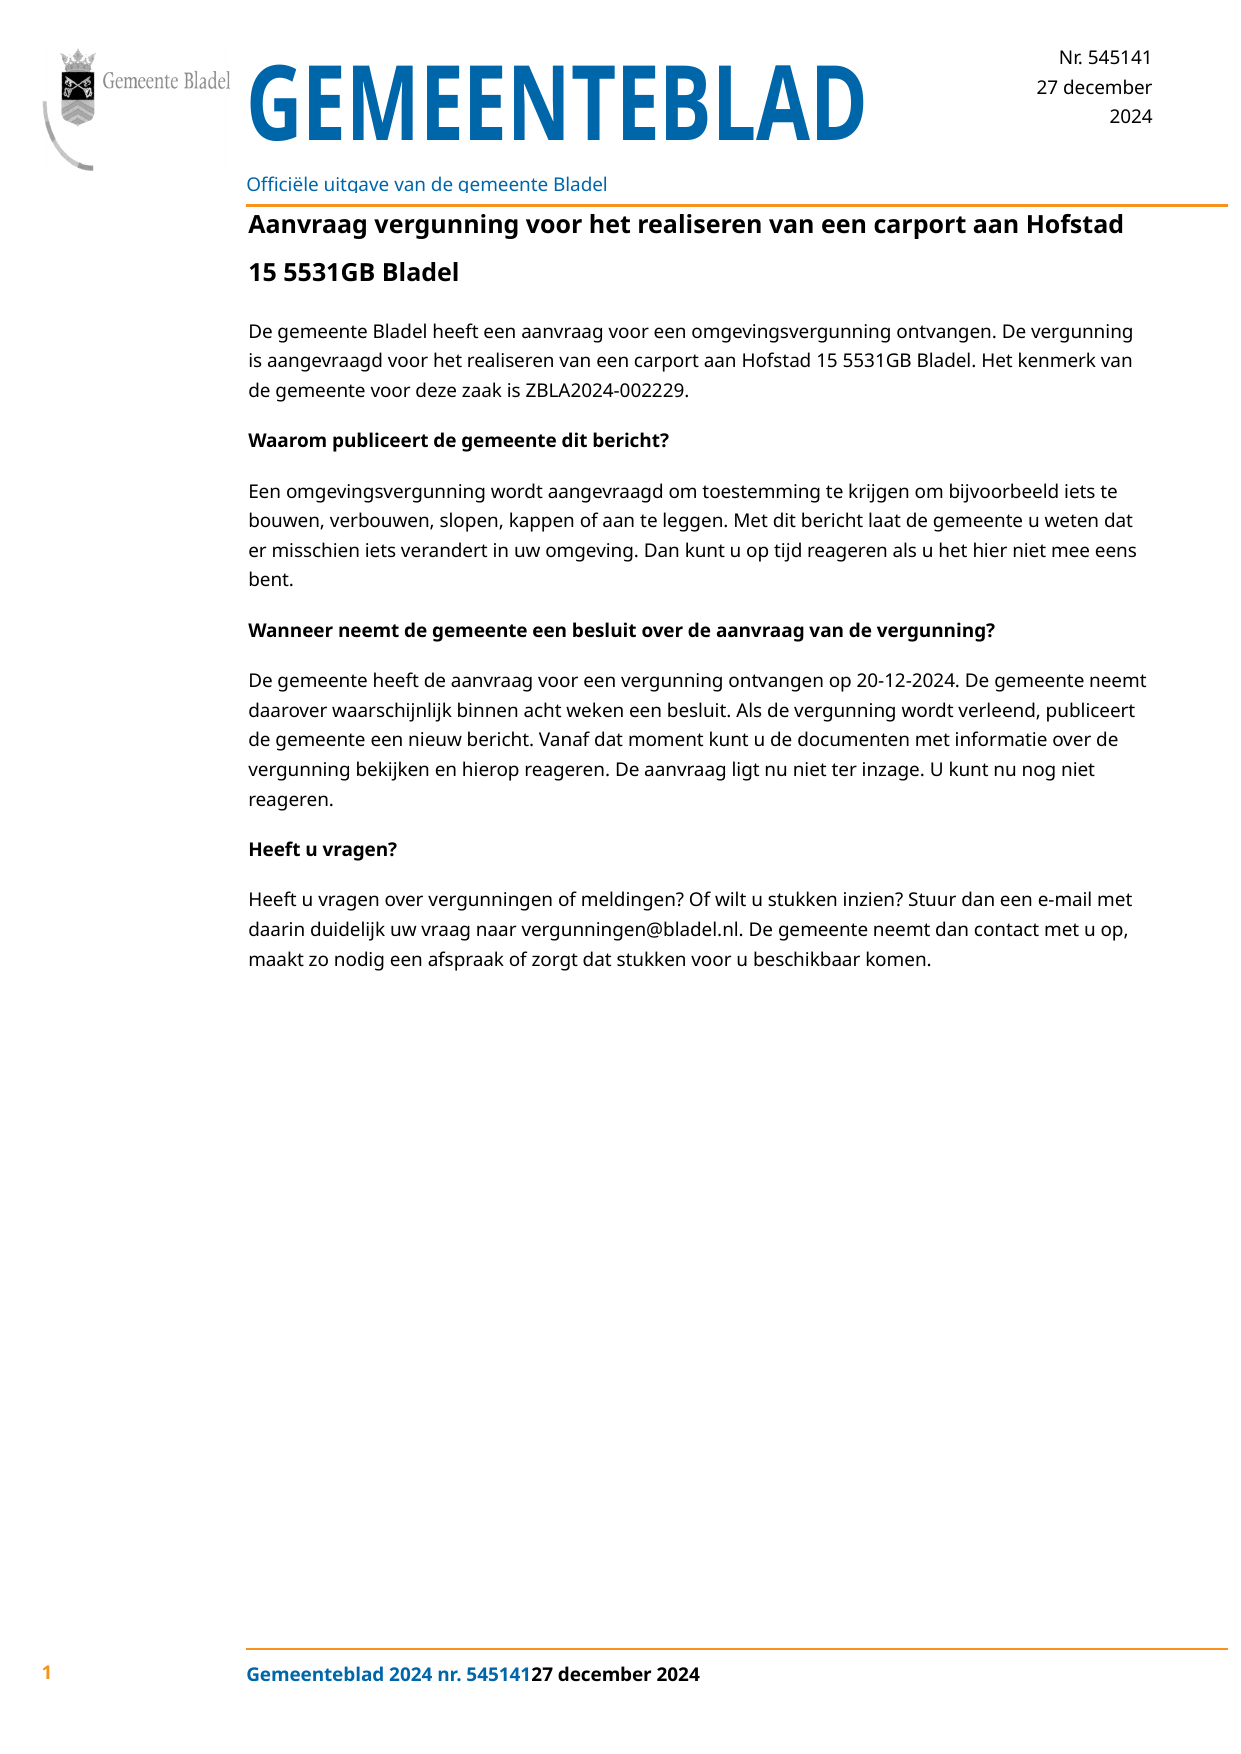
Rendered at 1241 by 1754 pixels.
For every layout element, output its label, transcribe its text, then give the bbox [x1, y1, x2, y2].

text Waarom publiceert de gemeente dit bericht? [248, 427, 1152, 453]
text Heeft u vragen over vergunningen of meldingen? Of wilt u stukken inzien? Stuur dan een e-mail met daarin duidelijk uw vraag naar vergunningen@bladel.nl. De gemeente neemt dan contact met u op, maakt zo nodig een afspraak of zorgt dat stukken voor u beschikbaar komen. [248, 887, 1152, 972]
text Wanneer neemt de gemeente een besluit over de aanvraag van de vergunning? [248, 617, 1152, 643]
picture [41, 47, 231, 172]
text De gemeente heeft de aanvraag voor een vergunning ontvangen op 20-12-2024. De gemeente neemt daarover waarschijnlijk binnen acht weken een besluit. Als de vergunning wordt verleend, publiceert de gemeente een nieuw bericht. Vanaf dat moment kunt u de documenten met informatie over de vergunning bekijken en hierop reageren. De aanvraag ligt nu niet ter inzage. U kunt nu nog niet reageren. [248, 667, 1152, 812]
text Heeft u vragen? [248, 836, 1152, 862]
text Aanvraag vergunning voor het realiseren van een carport aan Hofstad 15 5531GB Bladel [248, 207, 1152, 288]
text De gemeente Bladel heeft een aanvraag voor een omgevingsvergunning ontvangen. De vergunning is aangevraagd voor het realiseren van een carport aan Hofstad 15 5531GB Bladel. Het kenmerk van de gemeente voor deze zaak is ZBLA2024-002229. [248, 318, 1152, 403]
text Een omgevingsvergunning wordt aangevraagd om toestemming te krijgen om bijvoorbeeld iets te bouwen, verbouwen, slopen, kappen of aan te leggen. Met dit bericht laat de gemeente u weten dat er misschien iets verandert in uw omgeving. Dan kunt u op tijd reageren als u het hier niet mee eens bent. [248, 478, 1152, 592]
